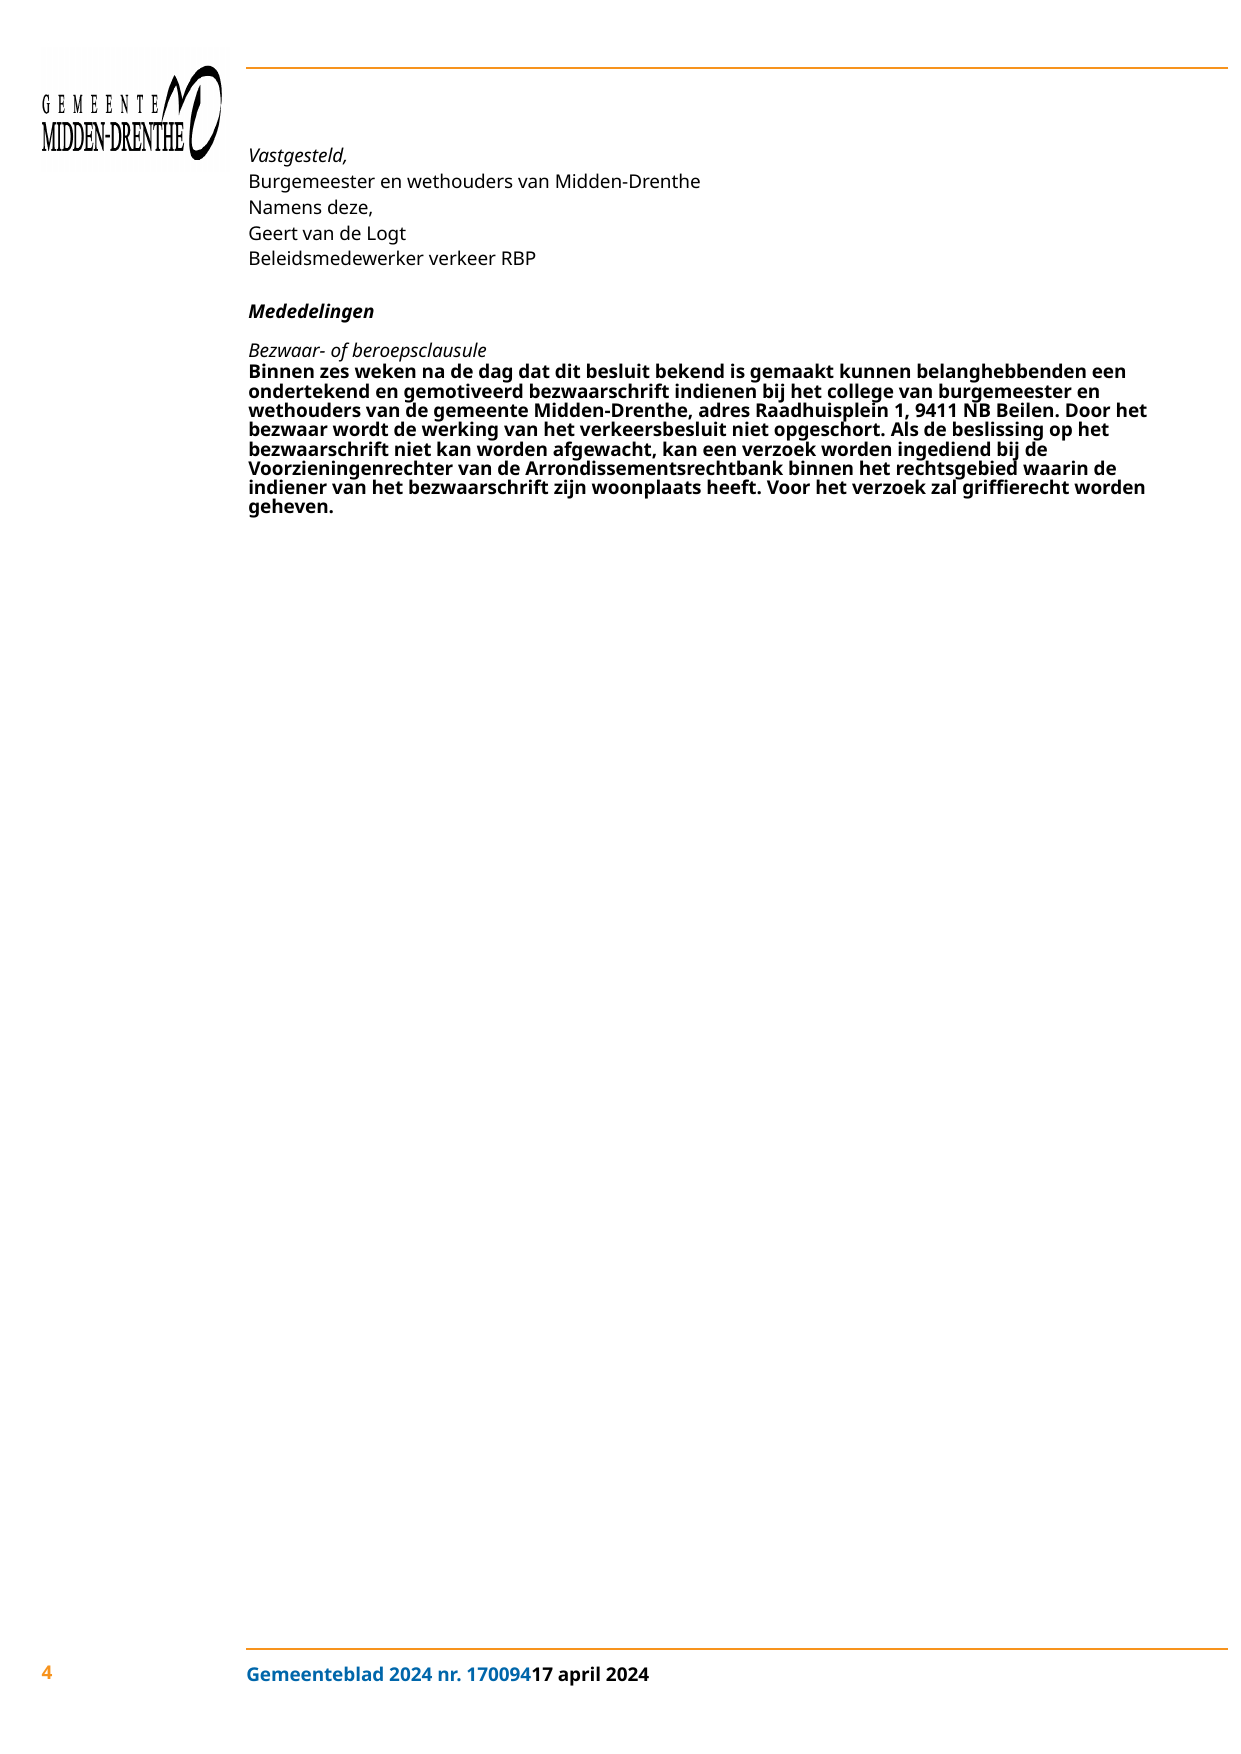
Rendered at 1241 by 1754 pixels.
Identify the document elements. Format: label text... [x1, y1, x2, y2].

text Vastgesteld, [248, 143, 1152, 168]
text Beleidsmedewerker verkeer RBP [248, 246, 1152, 271]
text Bezwaar- of beroepsclausule [248, 338, 1152, 363]
text Namens deze, [248, 194, 1152, 220]
text Geert van de Logt [248, 220, 1152, 246]
text Binnen zes weken na de dag dat dit besluit bekend is gemaakt kunnen belanghebbenden een ondertekend en gemotiveerd bezwaarschrift indienen bij het college van burgemeester en wethouders van de gemeente Midden-Drenthe, adres Raadhuisplein 1, 9411 NB Beilen. Door het bezwaar wordt de werking van het verkeersbesluit niet opgeschort. Als de beslissing op het bezwaarschrift niet kan worden afgewacht, kan een verzoek worden ingediend bij de Voorzieningenrechter van de Arrondissementsrechtbank binnen het rechtsgebied waarin de indiener van het bezwaarschrift zijn woonplaats heeft. Voor het verzoek zal griffierecht worden geheven. [248, 363, 1152, 518]
text Burgemeester en wethouders van Midden-Drenthe [248, 168, 1152, 194]
text Mededelingen [248, 298, 1152, 324]
picture [41, 47, 231, 172]
